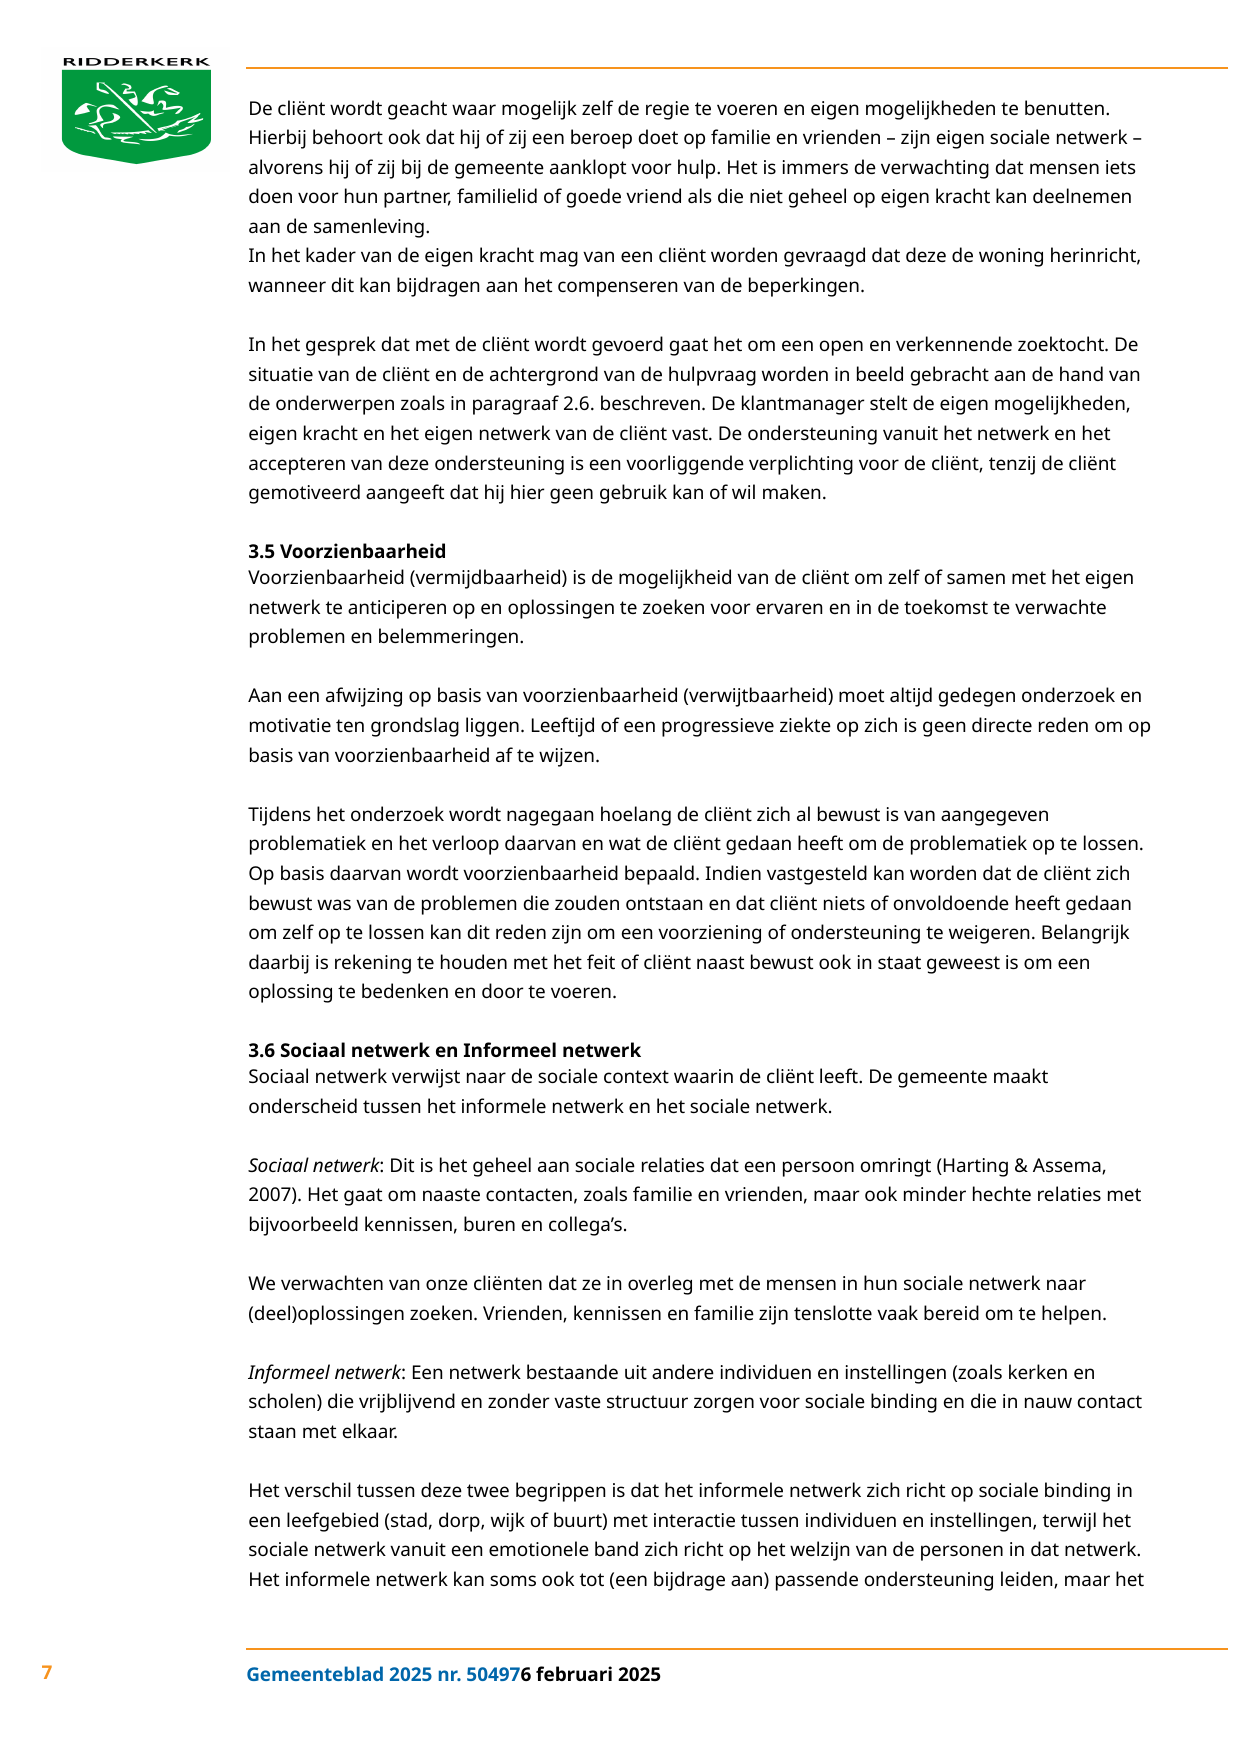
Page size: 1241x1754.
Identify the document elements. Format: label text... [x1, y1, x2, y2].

text Het verschil tussen deze twee begrippen is dat het informele netwerk zich richt op sociale binding in een leefgebied (stad, dorp, wijk of buurt) met interactie tussen individuen en instellingen, terwijl het sociale netwerk vanuit een emotionele band zich richt op het welzijn van de personen in dat netwerk. Het informele netwerk kan soms ook tot (een bijdrage aan) passende ondersteuning leiden, maar het [248, 1477, 1152, 1592]
text Sociaal netwerk verwijst naar de sociale context waarin de cliënt leeft. De gemeente maakt onderscheid tussen het informele netwerk en het sociale netwerk. [248, 1063, 1152, 1119]
text In het kader van de eigen kracht mag van een cliënt worden gevraagd dat deze de woning herinricht, wanneer dit kan bijdragen aan het compenseren van de beperkingen. [248, 243, 1152, 298]
text 3.6 Sociaal netwerk en Informeel netwerk [248, 1038, 1152, 1063]
text Voorzienbaarheid (vermijdbaarheid) is de mogelijkheid van de cliënt om zelf of samen met het eigen netwerk te anticiperen op en oplossingen te zoeken voor ervaren en in de toekomst te verwachte problemen en belemmeringen. [248, 564, 1152, 649]
text Aan een afwijzing op basis van voorzienbaarheid (verwijtbaarheid) moet altijd gedegen onderzoek en motivatie ten grondslag liggen. Leeftijd of een progressieve ziekte op zich is geen directe reden om op basis van voorzienbaarheid af te wijzen. [248, 683, 1152, 767]
text De cliënt wordt geacht waar mogelijk zelf de regie te voeren en eigen mogelijkheden te benutten. Hierbij behoort ook dat hij of zij een beroep doet op familie en vrienden – zijn eigen sociale netwerk – alvorens hij of zij bij de gemeente aanklopt voor hulp. Het is immers de verwachting dat mensen iets doen voor hun partner, familielid of goede vriend als die niet geheel op eigen kracht kan deelnemen aan de samenleving. [248, 95, 1152, 239]
text In het gesprek dat met de cliënt wordt gevoerd gaat het om een open en verkennende zoektocht. De situatie van de cliënt en de achtergrond van de hulpvraag worden in beeld gebracht aan de hand van de onderwerpen zoals in paragraaf 2.6. beschreven. De klantmanager stelt de eigen mogelijkheden, eigen kracht en het eigen netwerk van de cliënt vast. De ondersteuning vanuit het netwerk en het accepteren van deze ondersteuning is een voorliggende verplichting voor de cliënt, tenzij de cliënt gemotiveerd aangeeft dat hij hier geen gebruik kan of wil maken. [248, 331, 1152, 505]
picture [41, 47, 231, 172]
text We verwachten van onze cliënten dat ze in overleg met de mensen in hun sociale netwerk naar (deel)oplossingen zoeken. Vrienden, kennissen en familie zijn tenslotte vaak bereid om te helpen. [248, 1270, 1152, 1326]
text Tijdens het onderzoek wordt nagegaan hoelang de cliënt zich al bewust is van aangegeven problematiek en het verloop daarvan en wat de cliënt gedaan heeft om de problematiek op te lossen. Op basis daarvan wordt voorzienbaarheid bepaald. Indien vastgesteld kan worden dat de cliënt zich bewust was van de problemen die zouden ontstaan en dat cliënt niets of onvoldoende heeft gedaan om zelf op te lossen kan dit reden zijn om een voorziening of ondersteuning te weigeren. Belangrijk daarbij is rekening te houden met het feit of cliënt naast bewust ook in staat geweest is om een oplossing te bedenken en door te voeren. [248, 801, 1152, 1004]
text 3.5 Voorzienbaarheid [248, 538, 1152, 564]
text Sociaal netwerk: Dit is het geheel aan sociale relaties dat een persoon omringt (Harting & Assema, 2007). Het gaat om naaste contacten, zoals familie en vrienden, maar ook minder hechte relaties met bijvoorbeeld kennissen, buren en collega’s. [248, 1152, 1152, 1237]
text Informeel netwerk: Een netwerk bestaande uit andere individuen en instellingen (zoals kerken en scholen) die vrijblijvend en zonder vaste structuur zorgen voor sociale binding en die in nauw contact staan met elkaar. [248, 1359, 1152, 1444]
